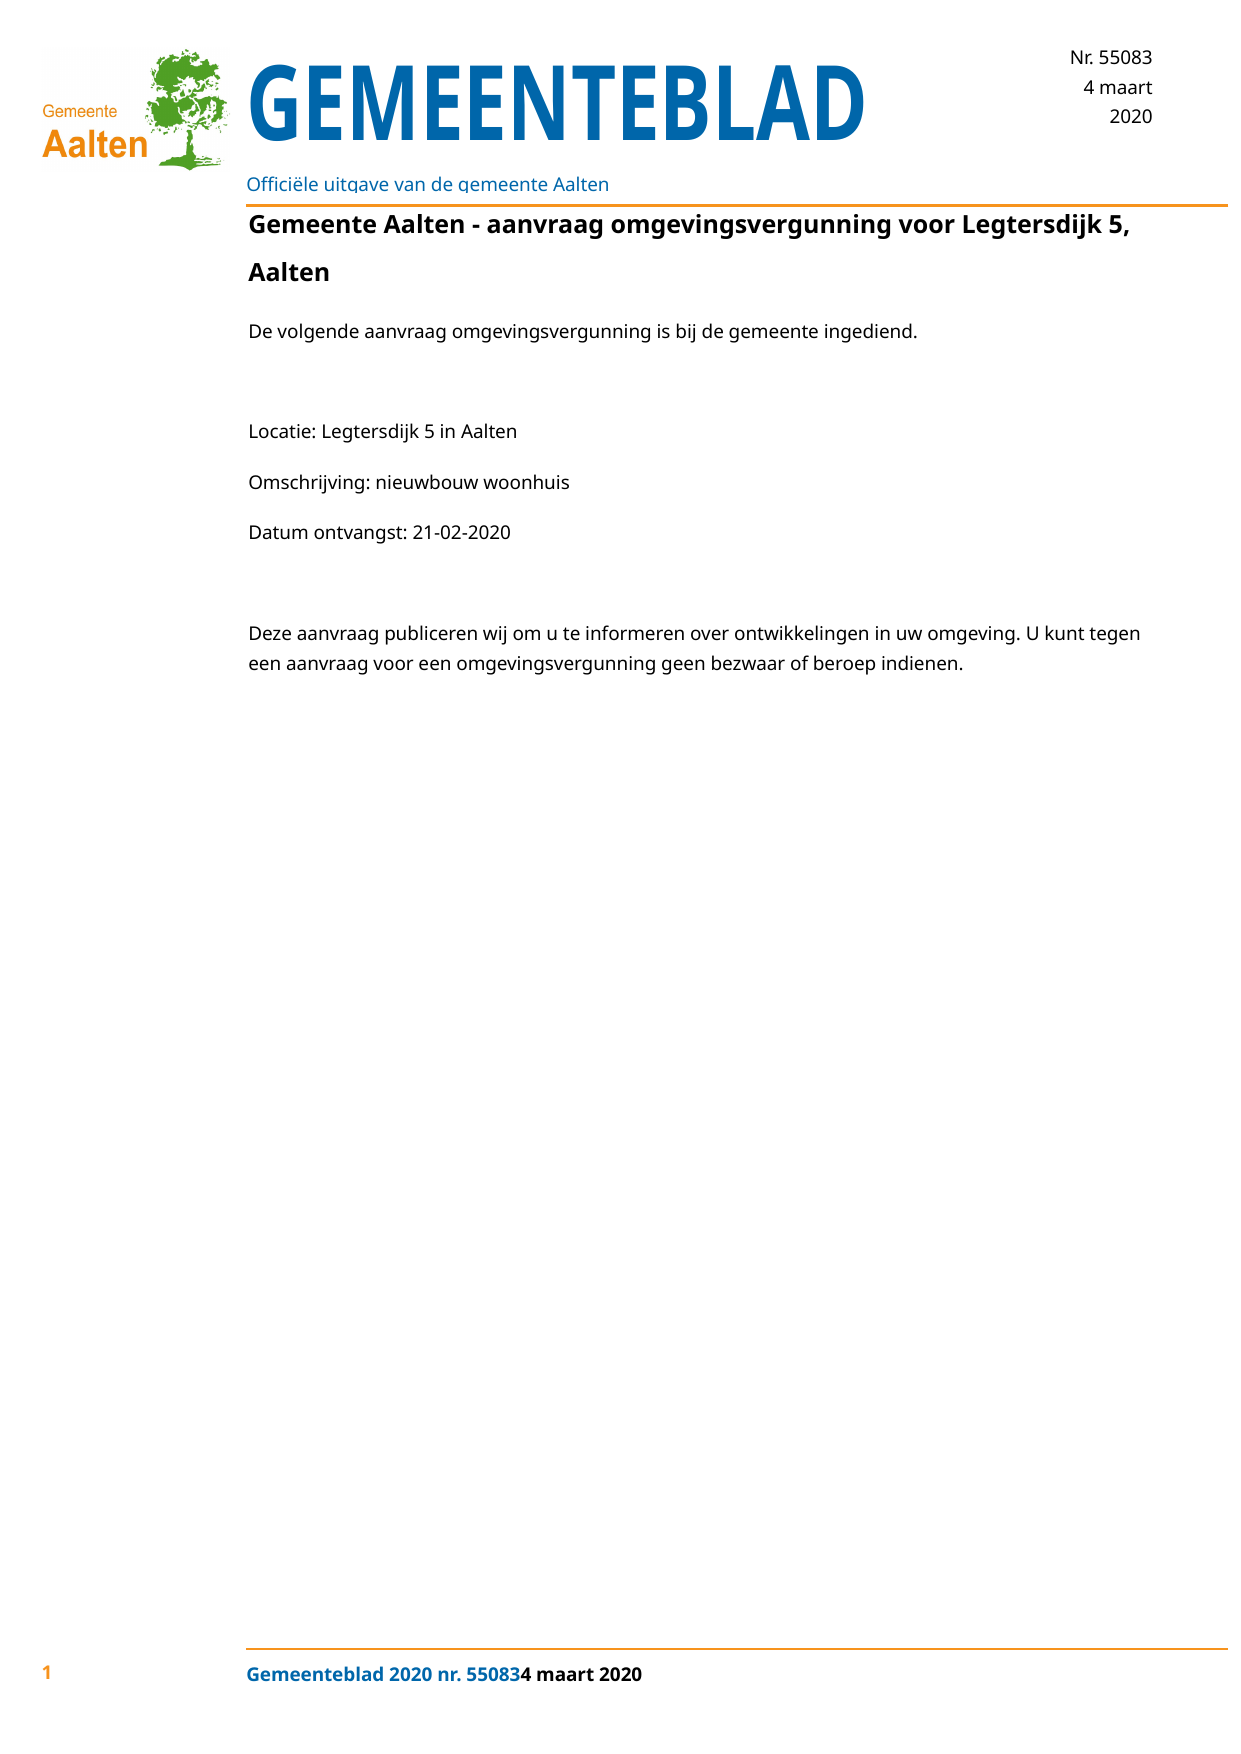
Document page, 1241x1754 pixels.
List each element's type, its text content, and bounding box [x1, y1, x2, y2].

text Gemeente Aalten - aanvraag omgevingsvergunning voor Legtersdijk 5, Aalten [248, 207, 1152, 288]
picture [41, 47, 231, 172]
text Datum ontvangst: 21-02-2020 [248, 519, 1152, 545]
text Locatie: Legtersdijk 5 in Aalten [248, 419, 1152, 444]
text Deze aanvraag publiceren wij om u te informeren over ontwikkelingen in uw omgeving. U kunt tegen een aanvraag voor een omgevingsvergunning geen bezwaar of beroep indienen. [248, 620, 1152, 676]
text Omschrijving: nieuwbouw woonhuis [248, 469, 1152, 495]
text De volgende aanvraag omgevingsvergunning is bij de gemeente ingediend. [248, 318, 1152, 344]
